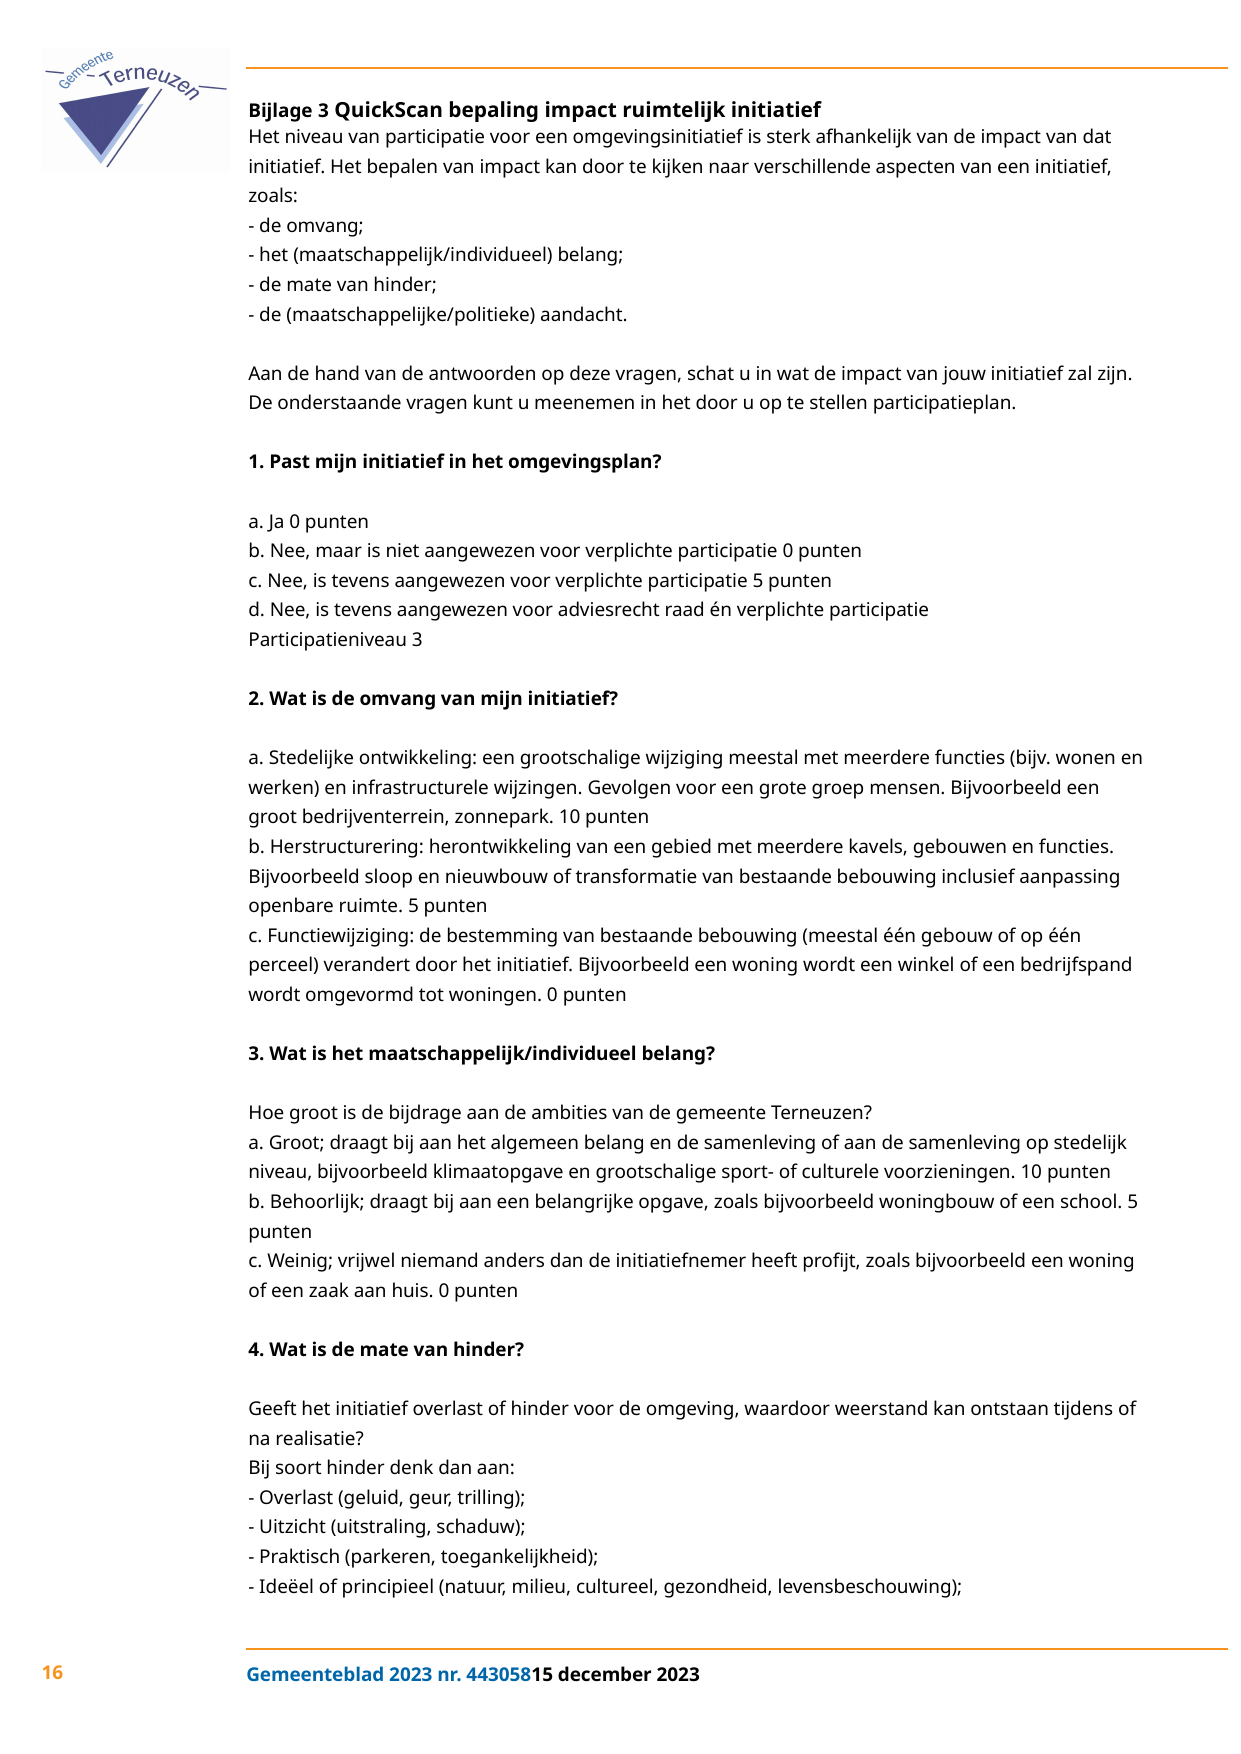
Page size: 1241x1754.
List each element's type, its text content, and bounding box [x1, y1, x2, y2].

text a. Ja 0 punten [248, 508, 1152, 534]
text - Ideëel of principieel (natuur, milieu, cultureel, gezondheid, levensbeschouwing); [248, 1573, 1152, 1599]
text b. Herstructurering: herontwikkeling van een gebied met meerdere kavels, gebouwen en functies. Bijvoorbeeld sloop en nieuwbouw of transformatie van bestaande bebouwing inclusief aanpassing openbare ruimte. 5 punten [248, 833, 1152, 918]
text 2. Wat is de omvang van mijn initiatief? [248, 685, 1152, 711]
text c. Functiewijziging: de bestemming van bestaande bebouwing (meestal één gebouw of op één perceel) verandert door het initiatief. Bijvoorbeeld een woning wordt een winkel of een bedrijfspand wordt omgevormd tot woningen. 0 punten [248, 922, 1152, 1007]
text a. Groot; draagt bij aan het algemeen belang en de samenleving of aan de samenleving op stedelijk niveau, bijvoorbeeld klimaatopgave en grootschalige sport- of culturele voorzieningen. 10 punten [248, 1129, 1152, 1184]
text - Overlast (geluid, geur, trilling); [248, 1484, 1152, 1510]
text b. Behoorlijk; draagt bij aan een belangrijke opgave, zoals bijvoorbeeld woningbouw of een school. 5 punten [248, 1188, 1152, 1244]
text Aan de hand van de antwoorden op deze vragen, schat u in wat de impact van jouw initiatief zal zijn. De onderstaande vragen kunt u meenemen in het door u op te stellen participatieplan. [248, 360, 1152, 415]
text - het (maatschappelijk/individueel) belang; [248, 242, 1152, 267]
text d. Nee, is tevens aangewezen voor adviesrecht raad én verplichte participatie [248, 597, 1152, 622]
text Hoe groot is de bijdrage aan de ambities van de gemeente Terneuzen? [248, 1099, 1152, 1125]
text 1. Past mijn initiatief in het omgevingsplan? [248, 449, 1152, 474]
text 3. Wat is het maatschappelijk/individueel belang? [248, 1040, 1152, 1066]
text - de omvang; [248, 212, 1152, 238]
text Participatieniveau 3 [248, 626, 1152, 652]
text c. Weinig; vrijwel niemand anders dan de initiatiefnemer heeft profijt, zoals bijvoorbeeld een woning of een zaak aan huis. 0 punten [248, 1247, 1152, 1303]
text - de mate van hinder; [248, 271, 1152, 297]
text c. Nee, is tevens aangewezen voor verplichte participatie 5 punten [248, 567, 1152, 593]
text b. Nee, maar is niet aangewezen voor verplichte participatie 0 punten [248, 537, 1152, 563]
text Bijlage 3 QuickScan bepaling impact ruimtelijk initiatief [248, 95, 1152, 123]
text 4. Wat is de mate van hinder? [248, 1336, 1152, 1362]
text Bij soort hinder denk dan aan: [248, 1454, 1152, 1480]
picture [41, 47, 231, 172]
text a. Stedelijke ontwikkeling: een grootschalige wijziging meestal met meerdere functies (bijv. wonen en werken) en infrastructurele wijzingen. Gevolgen voor een grote groep mensen. Bijvoorbeeld een groot bedrijventerrein, zonnepark. 10 punten [248, 744, 1152, 829]
text - Praktisch (parkeren, toegankelijkheid); [248, 1543, 1152, 1569]
text - Uitzicht (uitstraling, schaduw); [248, 1514, 1152, 1539]
text Het niveau van participatie voor een omgevingsinitiatief is sterk afhankelijk van de impact van dat initiatief. Het bepalen van impact kan door te kijken naar verschillende aspecten van een initiatief, zoals: [248, 123, 1152, 208]
text Geeft het initiatief overlast of hinder voor de omgeving, waardoor weerstand kan ontstaan tijdens of na realisatie? [248, 1395, 1152, 1451]
text - de (maatschappelijke/politieke) aandacht. [248, 301, 1152, 327]
